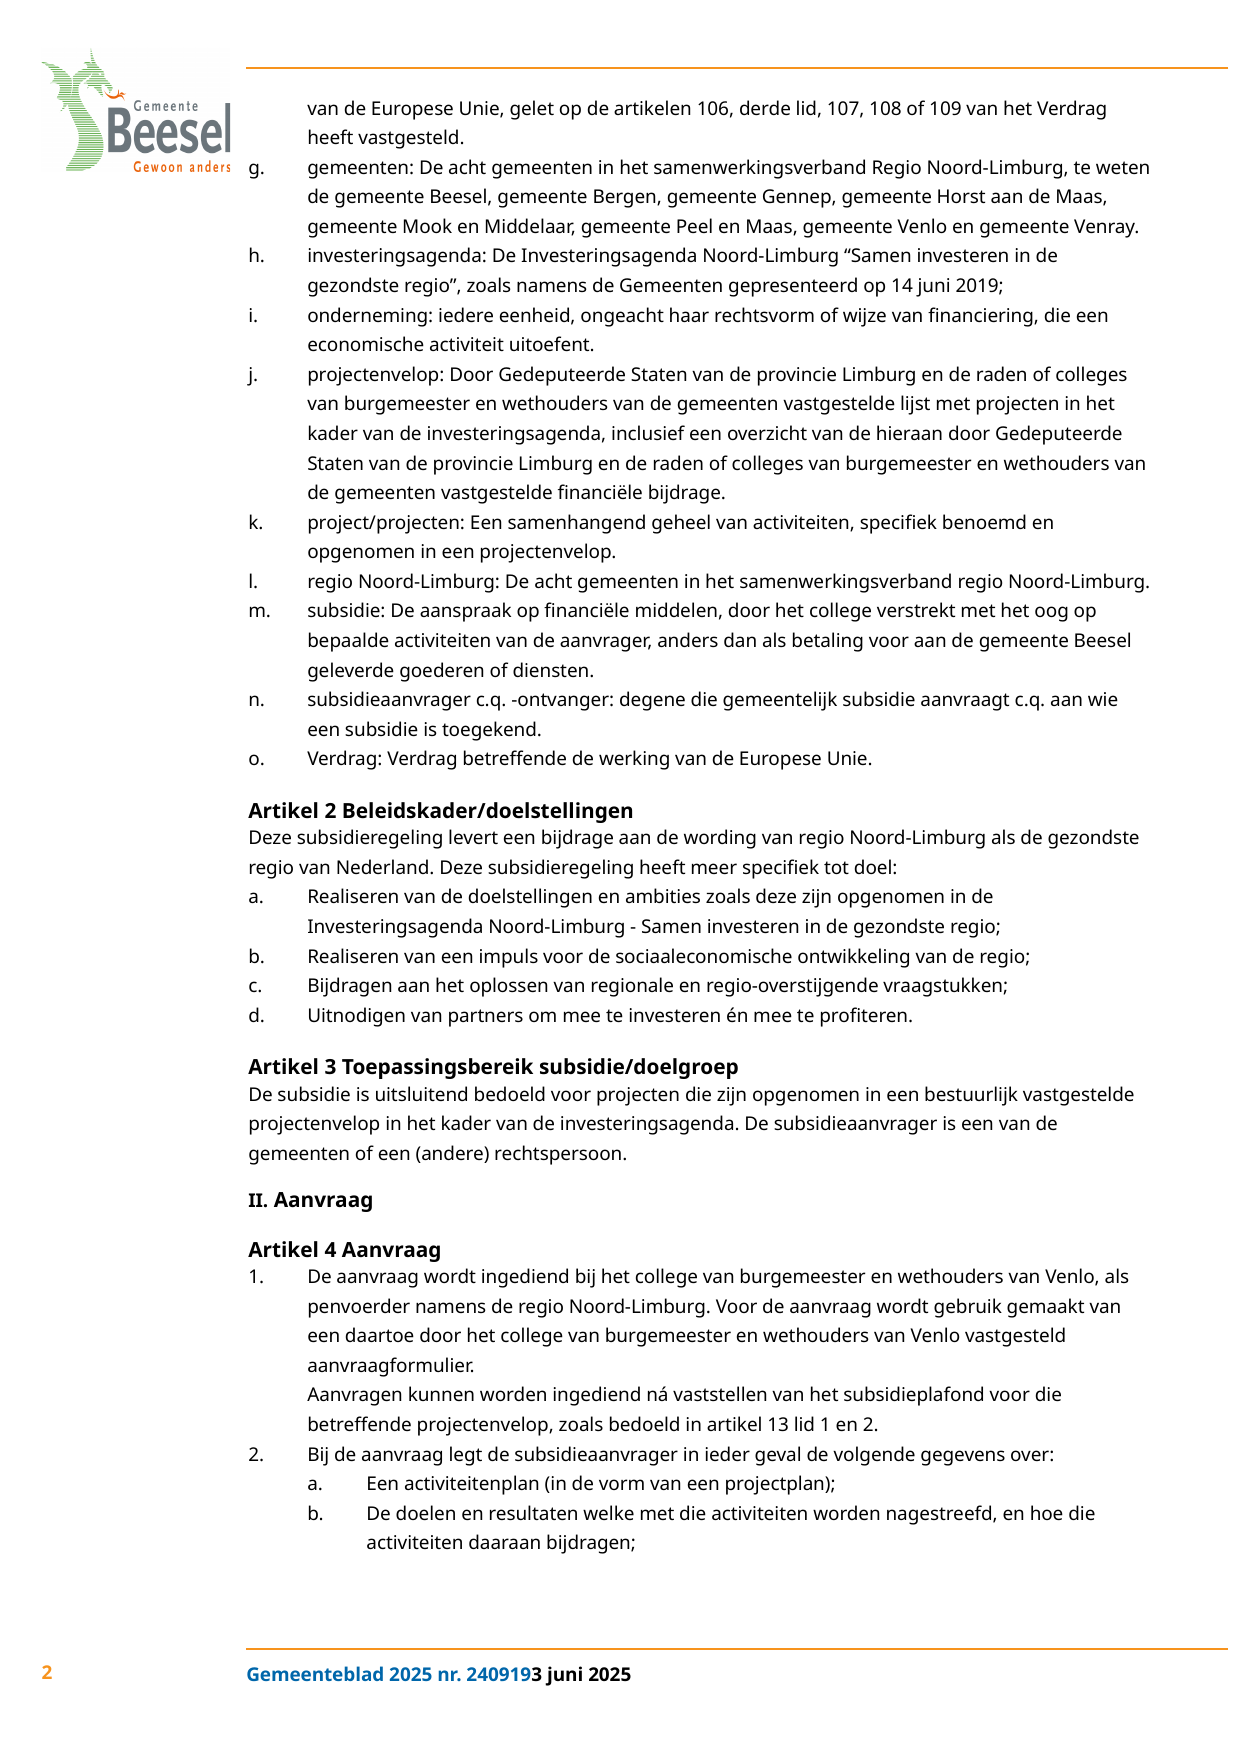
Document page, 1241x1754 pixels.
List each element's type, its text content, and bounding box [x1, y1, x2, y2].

text Artikel 2 Beleidskader/doelstellingen [248, 796, 1152, 824]
text De subsidie is uitsluitend bedoeld voor projecten die zijn opgenomen in een bestuurlijk vastgestelde projectenvelop in het kader van de investeringsagenda. De subsidieaanvrager is een van de gemeenten of een (andere) rechtspersoon. [248, 1081, 1152, 1166]
list regio Noord-Limburg: De acht gemeenten in het samenwerkingsverband regio Noord-Limburg. [248, 568, 1152, 594]
list Verdrag: Verdrag betreffende de werking van de Europese Unie. [248, 746, 1152, 771]
text II. Aanvraag [248, 1186, 1152, 1214]
list project/projecten: Een samenhangend geheel van activiteiten, specifiek benoemd en opgenomen in een projectenvelop. [248, 509, 1152, 564]
list onderneming: iedere eenheid, ongeacht haar rechtsvorm of wijze van financiering, die een economische activiteit uitoefent. [248, 302, 1152, 357]
text Artikel 4 Aanvraag [248, 1235, 1152, 1263]
picture [41, 47, 231, 172]
list Realiseren van een impuls voor de sociaaleconomische ontwikkeling van de regio; [248, 943, 1152, 968]
list projectenvelop: Door Gedeputeerde Staten van de provincie Limburg en de raden of colleges van burgemeester en wethouders van de gemeenten vastgestelde lijst met projecten in het kader van de investeringsagenda, inclusief een overzicht van de hieraan door Gedeputeerde Staten van de provincie Limburg en de raden of colleges van burgemeester en wethouders van de gemeenten vastgestelde financiële bijdrage. [248, 361, 1152, 505]
list Een activiteitenplan (in de vorm van een projectplan); [307, 1470, 1152, 1496]
list investeringsagenda: De Investeringsagenda Noord-Limburg “Samen investeren in de gezondste regio”, zoals namens de Gemeenten gepresenteerd op 14 juni 2019; [248, 243, 1152, 298]
list Realiseren van de doelstellingen en ambities zoals deze zijn opgenomen in de Investeringsagenda Noord-Limburg - Samen investeren in de gezondste regio; [248, 884, 1152, 939]
list De doelen en resultaten welke met die activiteiten worden nagestreefd, en hoe die activiteiten daaraan bijdragen; [307, 1500, 1152, 1555]
list van de Europese Unie, gelet op de artikelen 106, derde lid, 107, 108 of 109 van het Verdrag heeft vastgesteld. [248, 95, 1152, 150]
list Aanvragen kunnen worden ingediend ná vaststellen van het subsidieplafond voor die betreffende projectenvelop, zoals bedoeld in artikel 13 lid 1 en 2. [248, 1382, 1152, 1437]
list Uitnodigen van partners om mee te investeren én mee te profiteren. [248, 1002, 1152, 1028]
list subsidieaanvrager c.q. -ontvanger: degene die gemeentelijk subsidie aanvraagt c.q. aan wie een subsidie is toegekend. [248, 686, 1152, 742]
text Artikel 3 Toepassingsbereik subsidie/doelgroep [248, 1052, 1152, 1081]
list Bijdragen aan het oplossen van regionale en regio-overstijgende vraagstukken; [248, 972, 1152, 998]
list De aanvraag wordt ingediend bij het college van burgemeester en wethouders van Venlo, als penvoerder namens de regio Noord-Limburg. Voor de aanvraag wordt gebruik gemaakt van een daartoe door het college van burgemeester en wethouders van Venlo vastgesteld aanvraagformulier. [248, 1263, 1152, 1378]
list subsidie: De aanspraak op financiële middelen, door het college verstrekt met het oog op bepaalde activiteiten van de aanvrager, anders dan als betaling voor aan de gemeente Beesel geleverde goederen of diensten. [248, 598, 1152, 683]
list gemeenten: De acht gemeenten in het samenwerkingsverband Regio Noord-Limburg, te weten de gemeente Beesel, gemeente Bergen, gemeente Gennep, gemeente Horst aan de Maas, gemeente Mook en Middelaar, gemeente Peel en Maas, gemeente Venlo en gemeente Venray. [248, 154, 1152, 239]
text Deze subsidieregeling levert een bijdrage aan de wording van regio Noord-Limburg als de gezondste regio van Nederland. Deze subsidieregeling heeft meer specifiek tot doel: [248, 824, 1152, 880]
list Bij de aanvraag legt de subsidieaanvrager in ieder geval de volgende gegevens over: [248, 1441, 1152, 1467]
